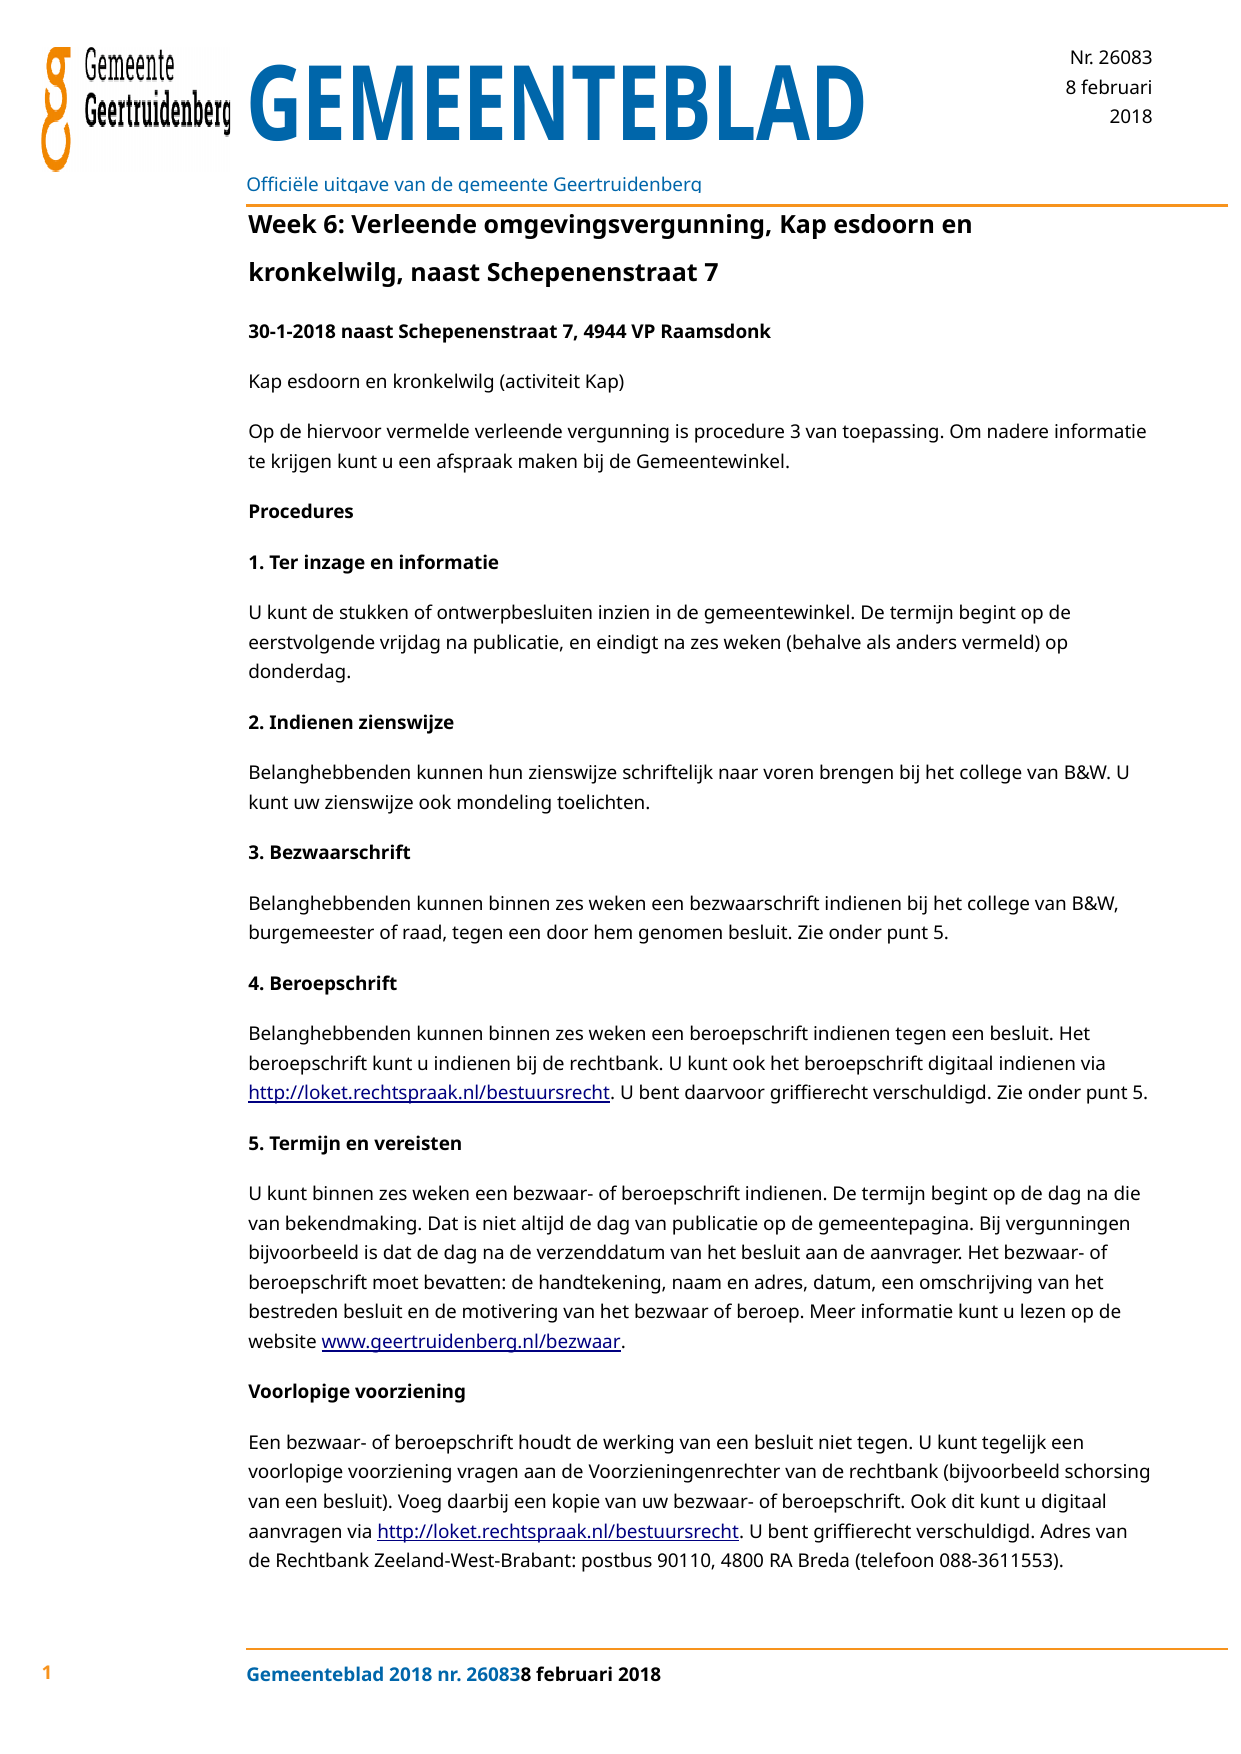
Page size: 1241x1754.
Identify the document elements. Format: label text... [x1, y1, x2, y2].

text 1. Ter inzage en informatie [248, 549, 1152, 575]
text Belanghebbenden kunnen binnen zes weken een beroepschrift indienen tegen een besluit. Het beroepschrift kunt u indienen bij de rechtbank. U kunt ook het beroepschrift digitaal indienen via http://loket.rechtspraak.nl/bestuursrecht. U bent daarvoor griffierecht verschuldigd. Zie onder punt 5. [248, 1020, 1152, 1105]
text Procedures [248, 499, 1152, 524]
text Een bezwaar- of beroepschrift houdt de werking van een besluit niet tegen. U kunt tegelijk een voorlopige voorziening vragen aan de Voorzieningenrechter van de rechtbank (bijvoorbeeld schorsing van een besluit). Voeg daarbij een kopie van uw bezwaar- of beroepschrift. Ook dit kunt u digitaal aanvragen via http://loket.rechtspraak.nl/bestuursrecht. U bent griffierecht verschuldigd. Adres van de Rechtbank Zeeland-West-Brabant: postbus 90110, 4800 RA Breda (telefoon 088-3611553). [248, 1429, 1152, 1573]
text 30-1-2018 naast Schepenenstraat 7, 4944 VP Raamsdonk [248, 318, 1152, 344]
text Belanghebbenden kunnen binnen zes weken een bezwaarschrift indienen bij het college van B&W, burgemeester of raad, tegen een door hem genomen besluit. Zie onder punt 5. [248, 890, 1152, 945]
text 3. Bezwaarschrift [248, 839, 1152, 865]
text 5. Termijn en vereisten [248, 1130, 1152, 1156]
text Belanghebbenden kunnen hun zienswijze schriftelijk naar voren brengen bij het college van B&W. U kunt uw zienswijze ook mondeling toelichten. [248, 759, 1152, 815]
text Op de hiervoor vermelde verleende vergunning is procedure 3 van toepassing. Om nadere informatie te krijgen kunt u een afspraak maken bij de Gemeentewinkel. [248, 419, 1152, 474]
text U kunt binnen zes weken een bezwaar- of beroepschrift indienen. De termijn begint op de dag na die van bekendmaking. Dat is niet altijd de dag van publicatie op de gemeentepagina. Bij vergunningen bijvoorbeeld is dat de dag na de verzenddatum van het besluit aan de aanvrager. Het bezwaar- of beroepschrift moet bevatten: de handtekening, naam en adres, datum, een omschrijving van het bestreden besluit en de motivering van het bezwaar of beroep. Meer informatie kunt u lezen op de website www.geertruidenberg.nl/bezwaar. [248, 1180, 1152, 1354]
text U kunt de stukken of ontwerpbesluiten inzien in de gemeentewinkel. De termijn begint op de eerstvolgende vrijdag na publicatie, en eindigt na zes weken (behalve als anders vermeld) op donderdag. [248, 599, 1152, 684]
text 4. Beroepschrift [248, 970, 1152, 996]
text Kap esdoorn en kronkelwilg (activiteit Kap) [248, 368, 1152, 394]
text 2. Indienen zienswijze [248, 709, 1152, 735]
text Week 6: Verleende omgevingsvergunning, Kap esdoorn en kronkelwilg, naast Schepenenstraat 7 [248, 207, 1152, 288]
text Voorlopige voorziening [248, 1379, 1152, 1404]
picture [41, 47, 231, 172]
